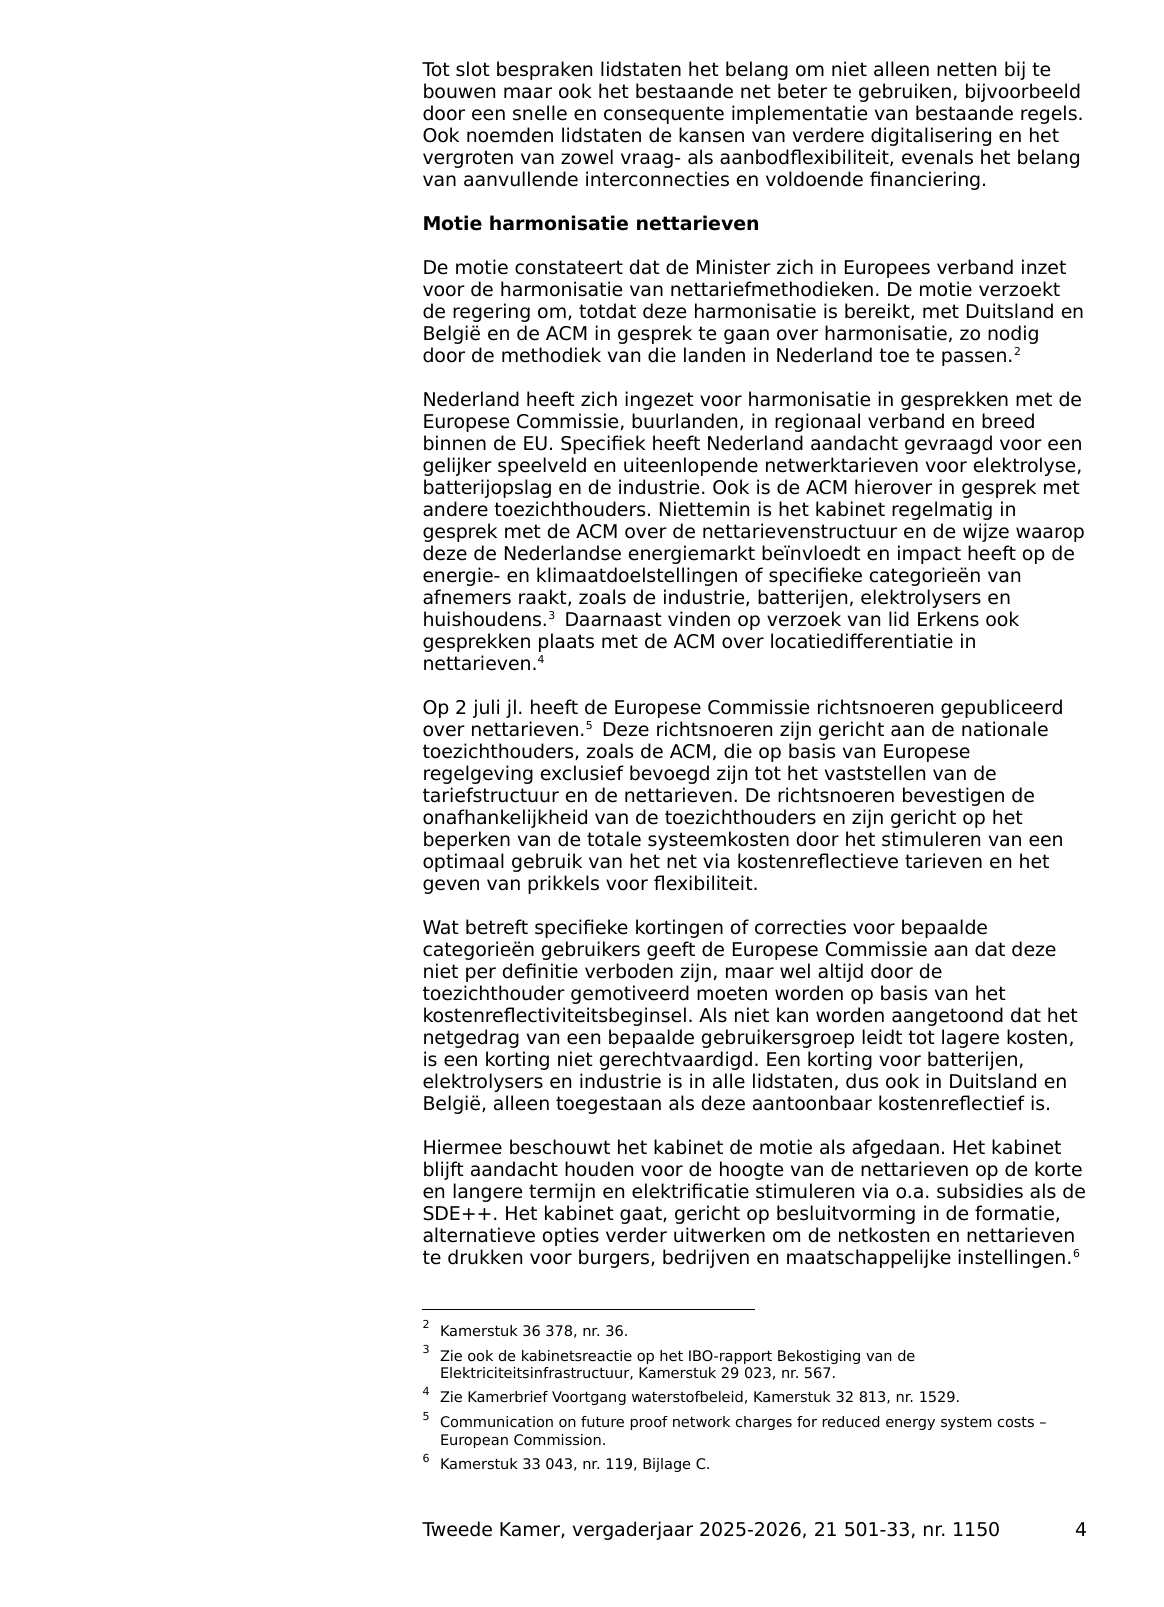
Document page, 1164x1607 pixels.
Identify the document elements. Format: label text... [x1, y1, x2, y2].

subtitle Motie harmonisatie nettarieven [422, 213, 1087, 235]
text Nederland heeft zich ingezet voor harmonisatie in gesprekken met de Europese Commissie, buurlanden, in regionaal verband en breed binnen de EU. Specifiek heeft Nederland aandacht gevraagd voor een gelijker speelveld en uiteenlopende netwerktarieven voor elektrolyse, batterijopslag en de industrie. Ook is de ACM hierover in gesprek met andere toezichthouders. Niettemin is het kabinet regelmatig in gesprek met de ACM over de nettarievenstructuur en de wijze waarop deze de Nederlandse energiemarkt beïnvloedt en impact heeft op de energie- en klimaatdoelstellingen of specifieke categorieën van afnemers raakt, zoals de industrie, batterijen, elektrolysers en huishoudens. Daarnaast vinden op verzoek van lid Erkens ook gesprekken plaats met de ACM over locatiedifferentiatie in nettarieven. [422, 389, 1087, 675]
text Wat betreft specifieke kortingen of correcties voor bepaalde categorieën gebruikers geeft de Europese Commissie aan dat deze niet per definitie verboden zijn, maar wel altijd door de toezichthouder gemotiveerd moeten worden op basis van het kostenreflectiviteitsbeginsel. Als niet kan worden aangetoond dat het netgedrag van een bepaalde gebruikersgroep leidt tot lagere kosten, is een korting niet gerechtvaardigd. Een korting voor batterijen, elektrolysers en industrie is in alle lidstaten, dus ook in Duitsland en België, alleen toegestaan als deze aantoonbaar kostenreflectief is. [422, 917, 1087, 1115]
text Kamerstuk 36 378, nr. 36. [422, 1318, 1087, 1341]
text Zie ook de kabinetsreactie op het IBO-rapport Bekostiging van de Elektriciteitsinfrastructuur, Kamerstuk 29 023, nr. 567. [422, 1343, 1087, 1382]
text Kamerstuk 33 043, nr. 119, Bijlage C. [422, 1452, 1087, 1474]
text Op 2 juli jl. heeft de Europese Commissie richtsnoeren gepubliceerd over nettarieven. Deze richtsnoeren zijn gericht aan de nationale toezichthouders, zoals de ACM, die op basis van Europese regelgeving exclusief bevoegd zijn tot het vaststellen van de tariefstructuur en de nettarieven. De richtsnoeren bevestigen de onafhankelijkheid van de toezichthouders en zijn gericht op het beperken van de totale systeemkosten door het stimuleren van een optimaal gebruik van het net via kostenreflectieve tarieven en het geven van prikkels voor flexibiliteit. [422, 697, 1087, 895]
text De motie constateert dat de Minister zich in Europees verband inzet voor de harmonisatie van nettariefmethodieken. De motie verzoekt de regering om, totdat deze harmonisatie is bereikt, met Duitsland en België en de ACM in gesprek te gaan over harmonisatie, zo nodig door de methodiek van die landen in Nederland toe te passen. [422, 257, 1087, 367]
text Tot slot bespraken lidstaten het belang om niet alleen netten bij te bouwen maar ook het bestaande net beter te gebruiken, bijvoorbeeld door een snelle en consequente implementatie van bestaande regels. Ook noemden lidstaten de kansen van verdere digitalisering en het vergroten van zowel vraag- als aanbodflexibiliteit, evenals het belang van aanvullende interconnecties en voldoende financiering. [422, 59, 1087, 191]
text Zie Kamerbrief Voortgang waterstofbeleid, Kamerstuk 32 813, nr. 1529. [422, 1385, 1087, 1407]
text Communication on future proof network charges for reduced energy system costs – European Commission. [422, 1410, 1087, 1449]
text Hiermee beschouwt het kabinet de motie als afgedaan. Het kabinet blijft aandacht houden voor de hoogte van de nettarieven op de korte en langere termijn en elektrificatie stimuleren via o.a. subsidies als de SDE++. Het kabinet gaat, gericht op besluitvorming in de formatie, alternatieve opties verder uitwerken om de netkosten en nettarieven te drukken voor burgers, bedrijven en maatschappelijke instellingen. [422, 1137, 1087, 1269]
